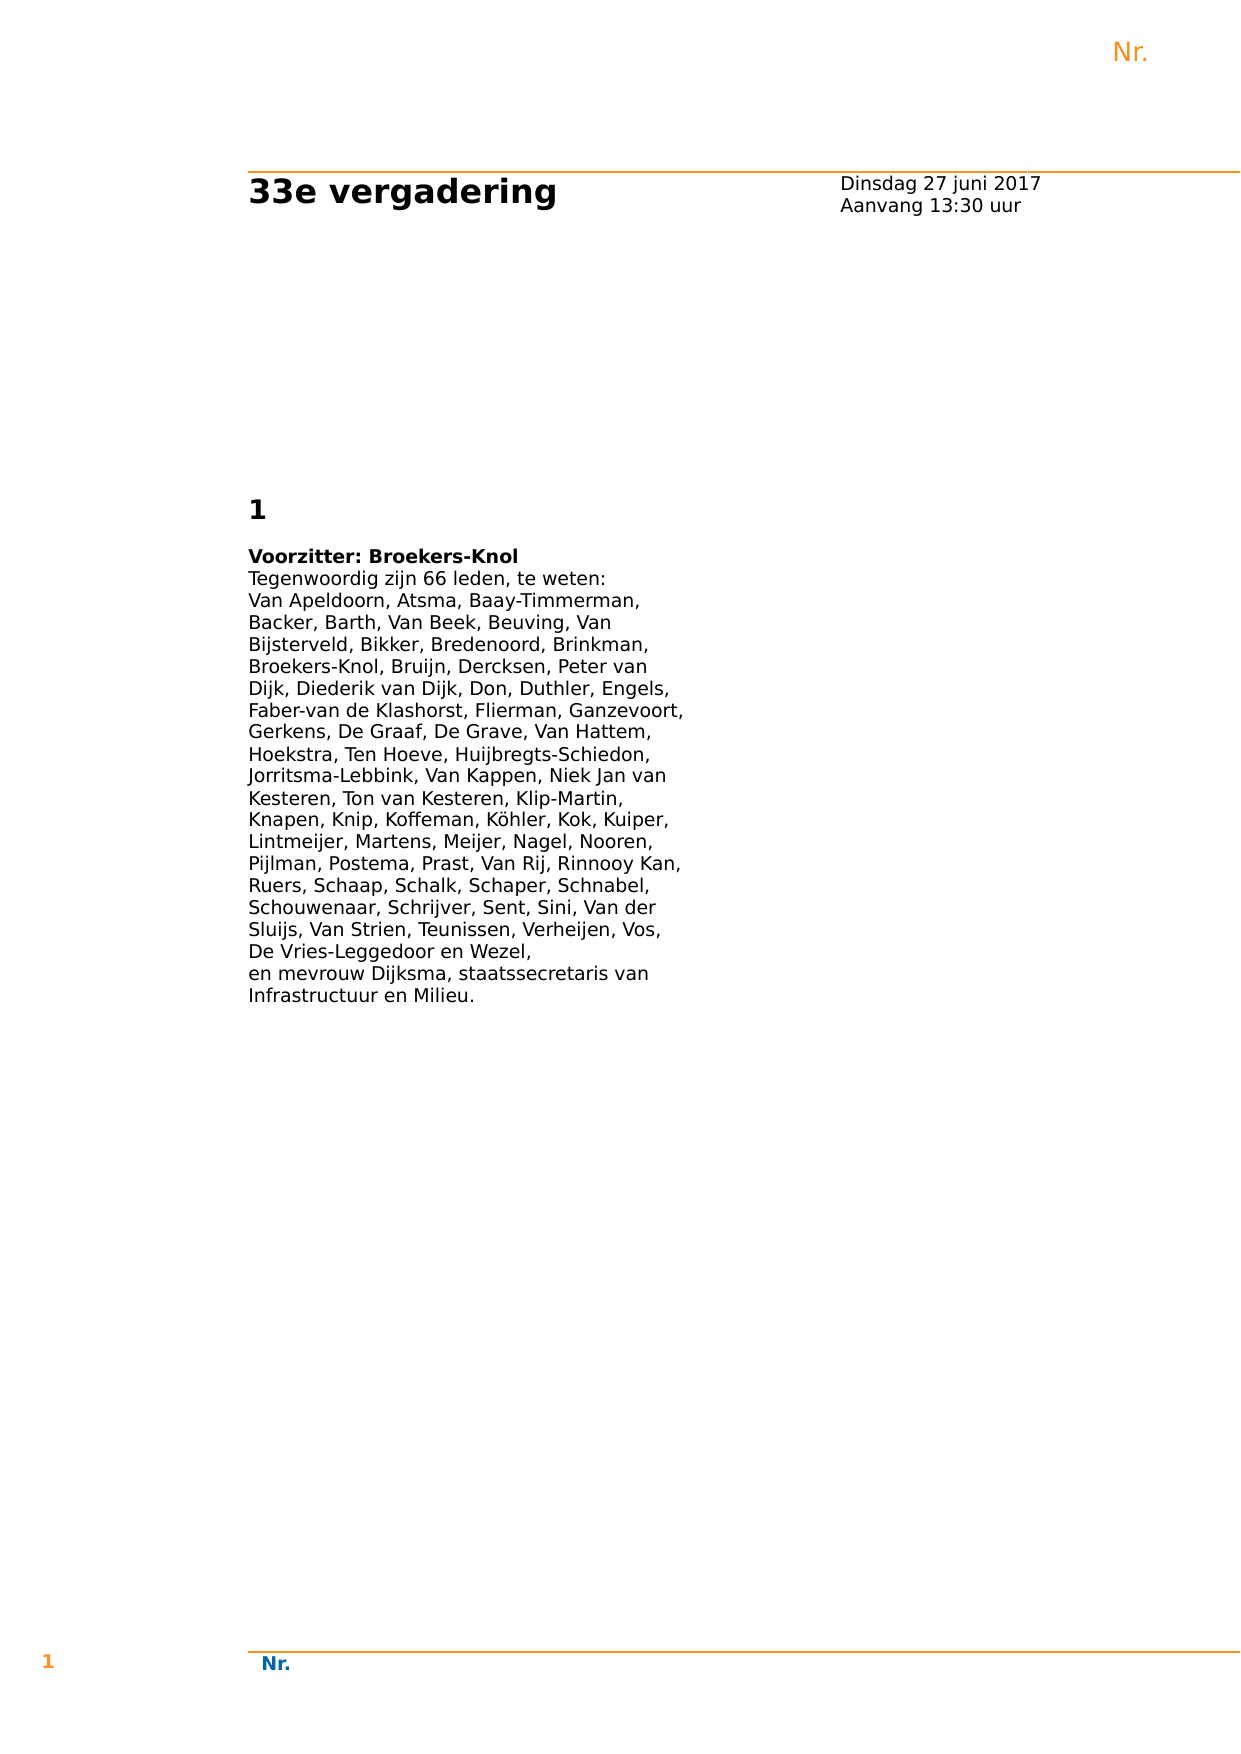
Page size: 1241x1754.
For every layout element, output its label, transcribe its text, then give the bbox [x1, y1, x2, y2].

text Tegenwoordig zijn 66 leden, te weten: [248, 568, 691, 589]
text Voorzitter: Broekers-Knol [248, 546, 691, 568]
table_header Dinsdag 27 juni 2017 [840, 173, 1163, 195]
title 1 [248, 494, 691, 526]
text en mevrouw Dijksma, staatssecretaris van Infrastructuur en Milieu. [248, 963, 691, 1007]
table_header 33e vergadering [248, 173, 840, 217]
table_cell Aanvang 13:30 uur [840, 195, 1163, 217]
text Van Apeldoorn, Atsma, Baay-Timmerman, Backer, Barth, Van Beek, Beuving, Van Bijsterveld, Bikker, Bredenoord, Brinkman, Broekers-Knol, Bruijn, Dercksen, Peter van Dijk, Diederik van Dijk, Don, Duthler, Engels, Faber-van de Klashorst, Flierman, Ganzevoort, Gerkens, De Graaf, De Grave, Van Hattem, Hoekstra, Ten Hoeve, Huijbregts-Schiedon, Jorritsma-Lebbink, Van Kappen, Niek Jan van Kesteren, Ton van Kesteren, Klip-Martin, Knapen, Knip, Koffeman, Köhler, Kok, Kuiper, Lintmeijer, Martens, Meijer, Nagel, Nooren, Pijlman, Postema, Prast, Van Rij, Rinnooy Kan, Ruers, Schaap, Schalk, Schaper, Schnabel, Schouwenaar, Schrijver, Sent, Sini, Van der Sluijs, Van Strien, Teunissen, Verheijen, Vos, De Vries-Leggedoor en Wezel, [248, 589, 691, 963]
